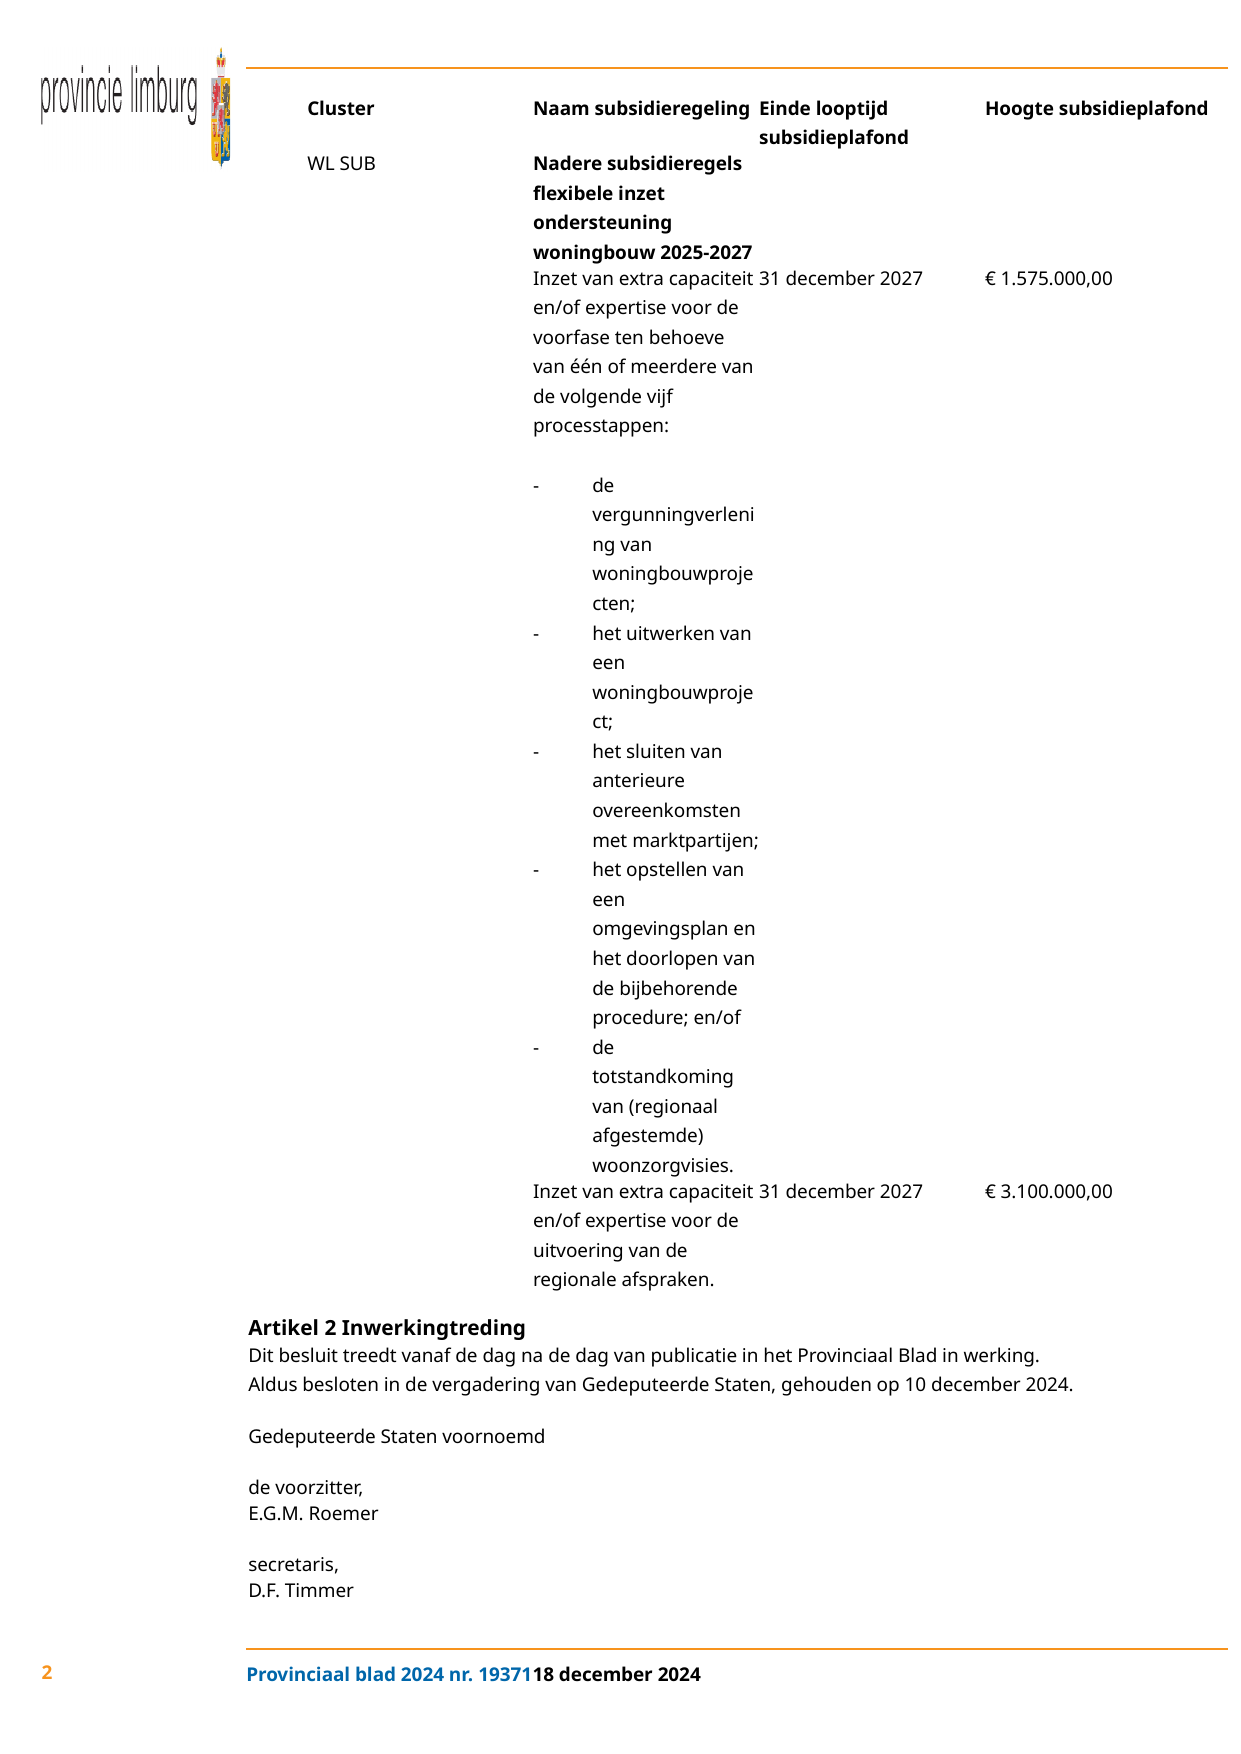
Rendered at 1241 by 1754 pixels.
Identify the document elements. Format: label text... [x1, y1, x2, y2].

text E.G.M. Roemer [248, 1500, 1152, 1526]
table_cell Inzet van extra capaciteit en/of expertise voor de uitvoering van de regionale afspraken. [533, 1178, 759, 1292]
table_header Hoogte subsidieplafond [985, 95, 1211, 150]
table_header Einde looptijd subsidieplafond [759, 95, 985, 150]
text secretaris, [248, 1551, 1152, 1577]
text Dit besluit treedt vanaf de dag na de dag van publicatie in het Provinciaal Blad in werking. [248, 1342, 1152, 1367]
table_cell [985, 150, 1211, 265]
text D.F. Timmer [248, 1577, 1152, 1603]
table_cell € 1.575.000,00 [985, 265, 1211, 1178]
table_cell WL SUB [307, 150, 533, 265]
table_cell Nadere subsidieregels flexibele inzet ondersteuning woningbouw 2025-2027 [533, 150, 759, 265]
text Artikel 2 Inwerkingtreding [248, 1313, 1152, 1342]
table_cell [307, 1178, 533, 1292]
table_cell 31 december 2027 [759, 1178, 985, 1292]
table_cell [759, 150, 985, 265]
table_cell 31 december 2027 [759, 265, 985, 1178]
table_cell Inzet van extra capaciteit en/of expertise voor de voorfase ten behoeve van één of meerdere van de volgende vijf processtappen: de vergunningverlening van woningbouwprojecten; het uitwerken van een woningbouwproject; het sluiten van anterieure overeenkomsten met marktpartijen; het opstellen van een omgevingsplan en het doorlopen van de bijbehorende procedure; en/of de totstandkoming van (regionaal afgestemde) woonzorgvisies. [533, 265, 759, 1178]
picture [41, 47, 231, 172]
text Gedeputeerde Staten voornoemd [248, 1423, 1152, 1448]
table_cell € 3.100.000,00 [985, 1178, 1211, 1292]
text Aldus besloten in de vergadering van Gedeputeerde Staten, gehouden op 10 december 2024. [248, 1371, 1152, 1397]
table_header Cluster [307, 95, 533, 150]
text de voorzitter, [248, 1474, 1152, 1500]
table_header Naam subsidieregeling [533, 95, 759, 150]
table_cell [307, 265, 533, 1178]
